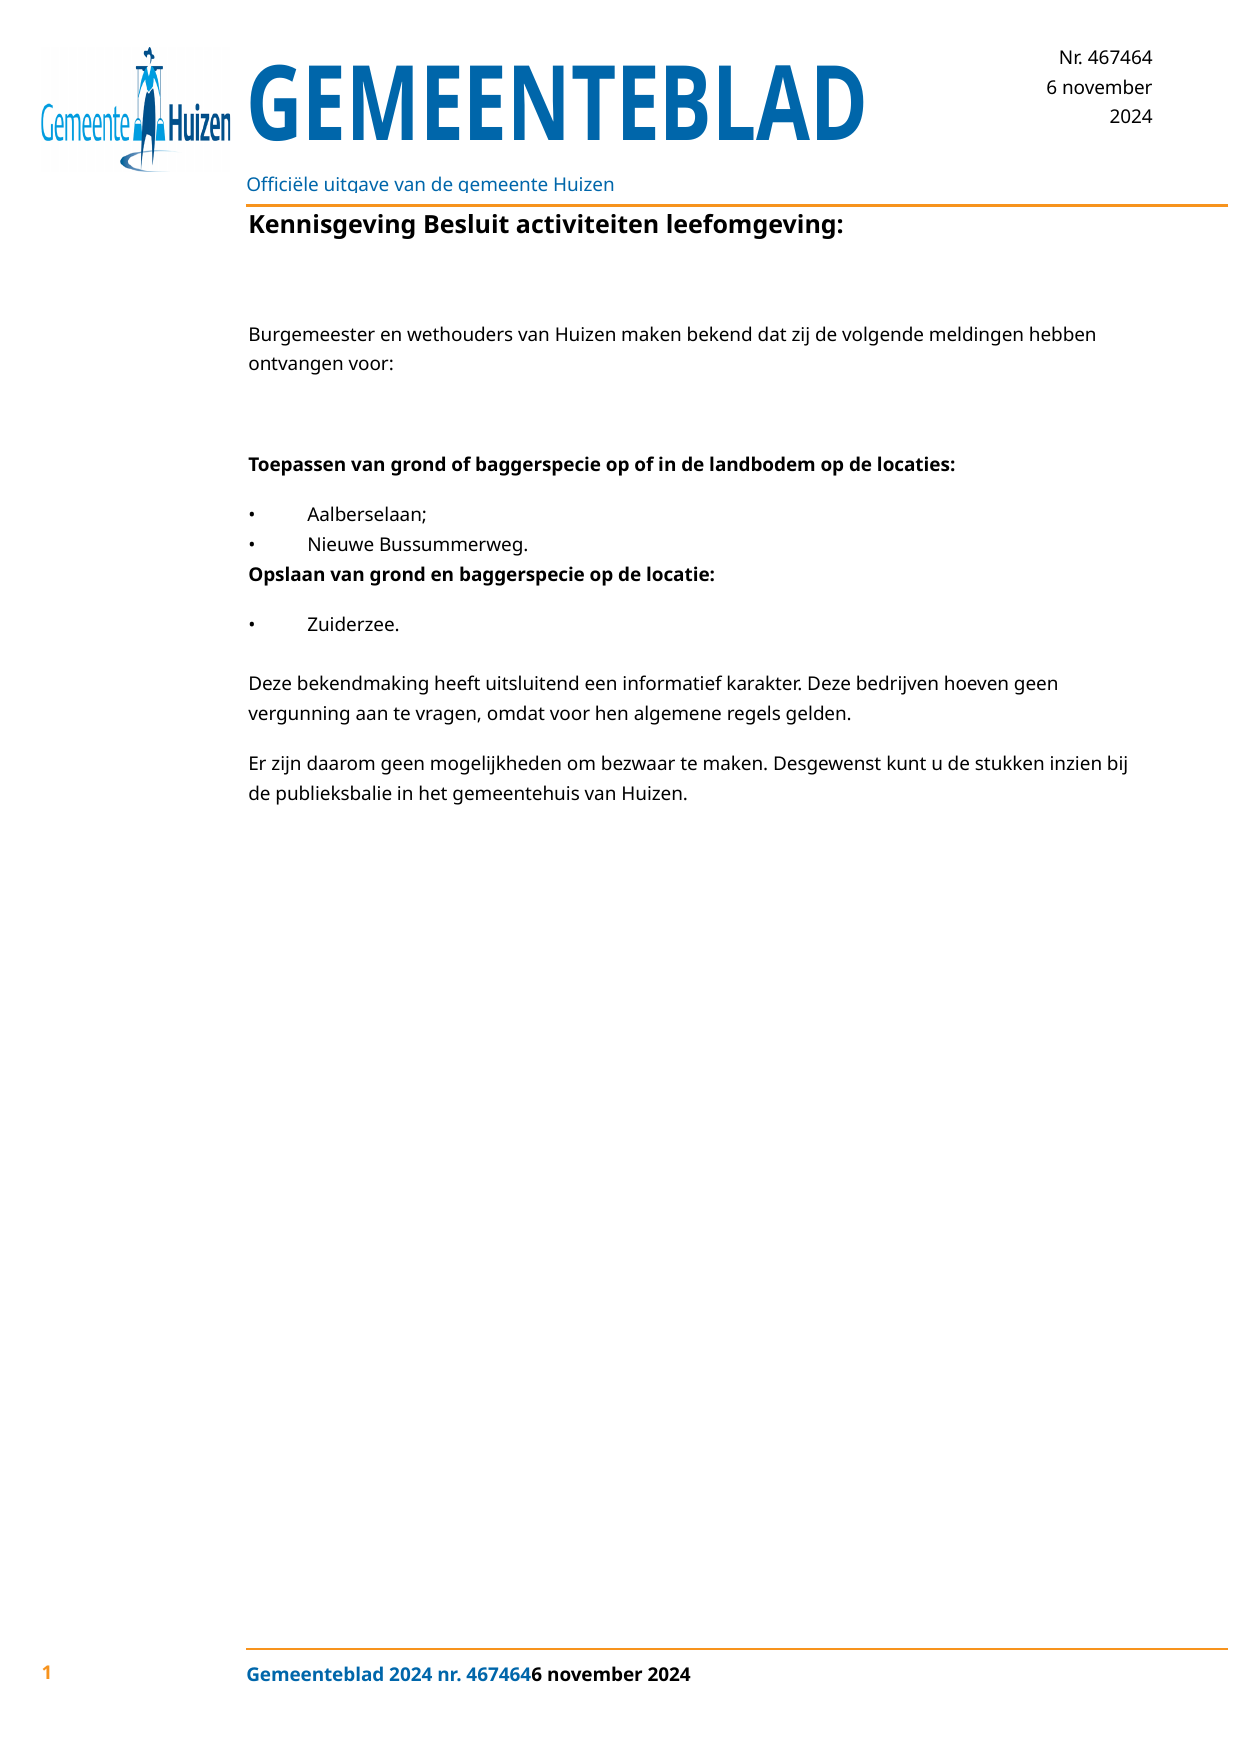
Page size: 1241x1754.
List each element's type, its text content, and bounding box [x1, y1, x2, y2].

text Toepassen van grond of baggerspecie op of in de landbodem op de locaties: [248, 451, 1152, 477]
text Er zijn daarom geen mogelijkheden om bezwaar te maken. Desgewenst kunt u de stukken inzien bij de publieksbalie in het gemeentehuis van Huizen. [248, 750, 1152, 806]
picture [41, 47, 231, 172]
text Opslaan van grond en baggerspecie op de locatie: [248, 561, 1152, 586]
list Zuiderzee. [248, 611, 1152, 637]
text Kennisgeving Besluit activiteiten leefomgeving: [248, 207, 1152, 241]
list Nieuwe Bussummerweg. [248, 531, 1152, 557]
list Aalberselaan; [248, 502, 1152, 527]
text Deze bekendmaking heeft uitsluitend een informatief karakter. Deze bedrijven hoeven geen vergunning aan te vragen, omdat voor hen algemene regels gelden. [248, 670, 1152, 726]
text Burgemeester en wethouders van Huizen maken bekend dat zij de volgende meldingen hebben ontvangen voor: [248, 321, 1152, 376]
